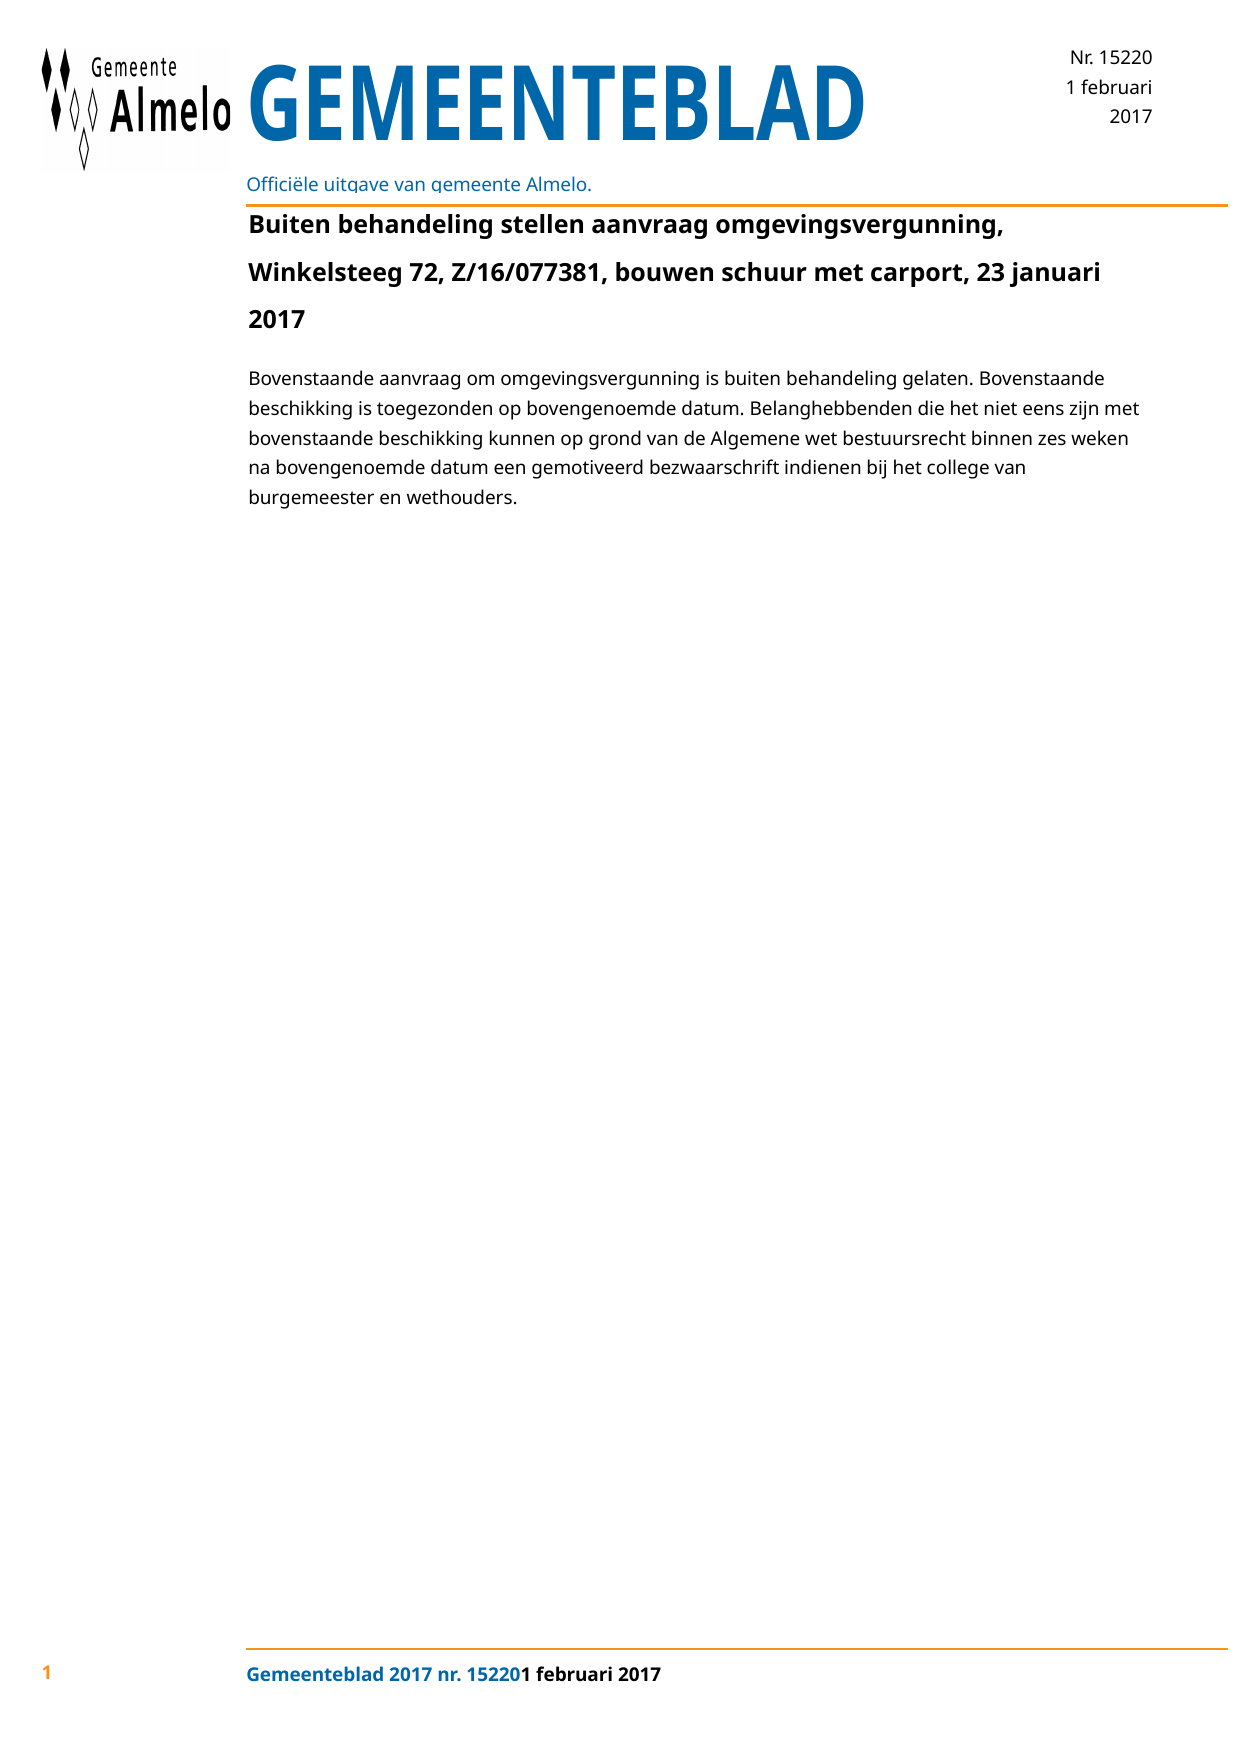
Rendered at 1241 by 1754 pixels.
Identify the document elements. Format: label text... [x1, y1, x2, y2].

text Buiten behandeling stellen aanvraag omgevingsvergunning, Winkelsteeg 72, Z/16/077381, bouwen schuur met carport, 23 januari 2017 [248, 207, 1152, 336]
picture [41, 47, 231, 172]
text Bovenstaande aanvraag om omgevingsvergunning is buiten behandeling gelaten. Bovenstaande beschikking is toegezonden op bovengenoemde datum. Belanghebbenden die het niet eens zijn met bovenstaande beschikking kunnen op grond van de Algemene wet bestuursrecht binnen zes weken na bovengenoemde datum een gemotiveerd bezwaarschrift indienen bij het college van burgemeester en wethouders. [248, 366, 1152, 509]
